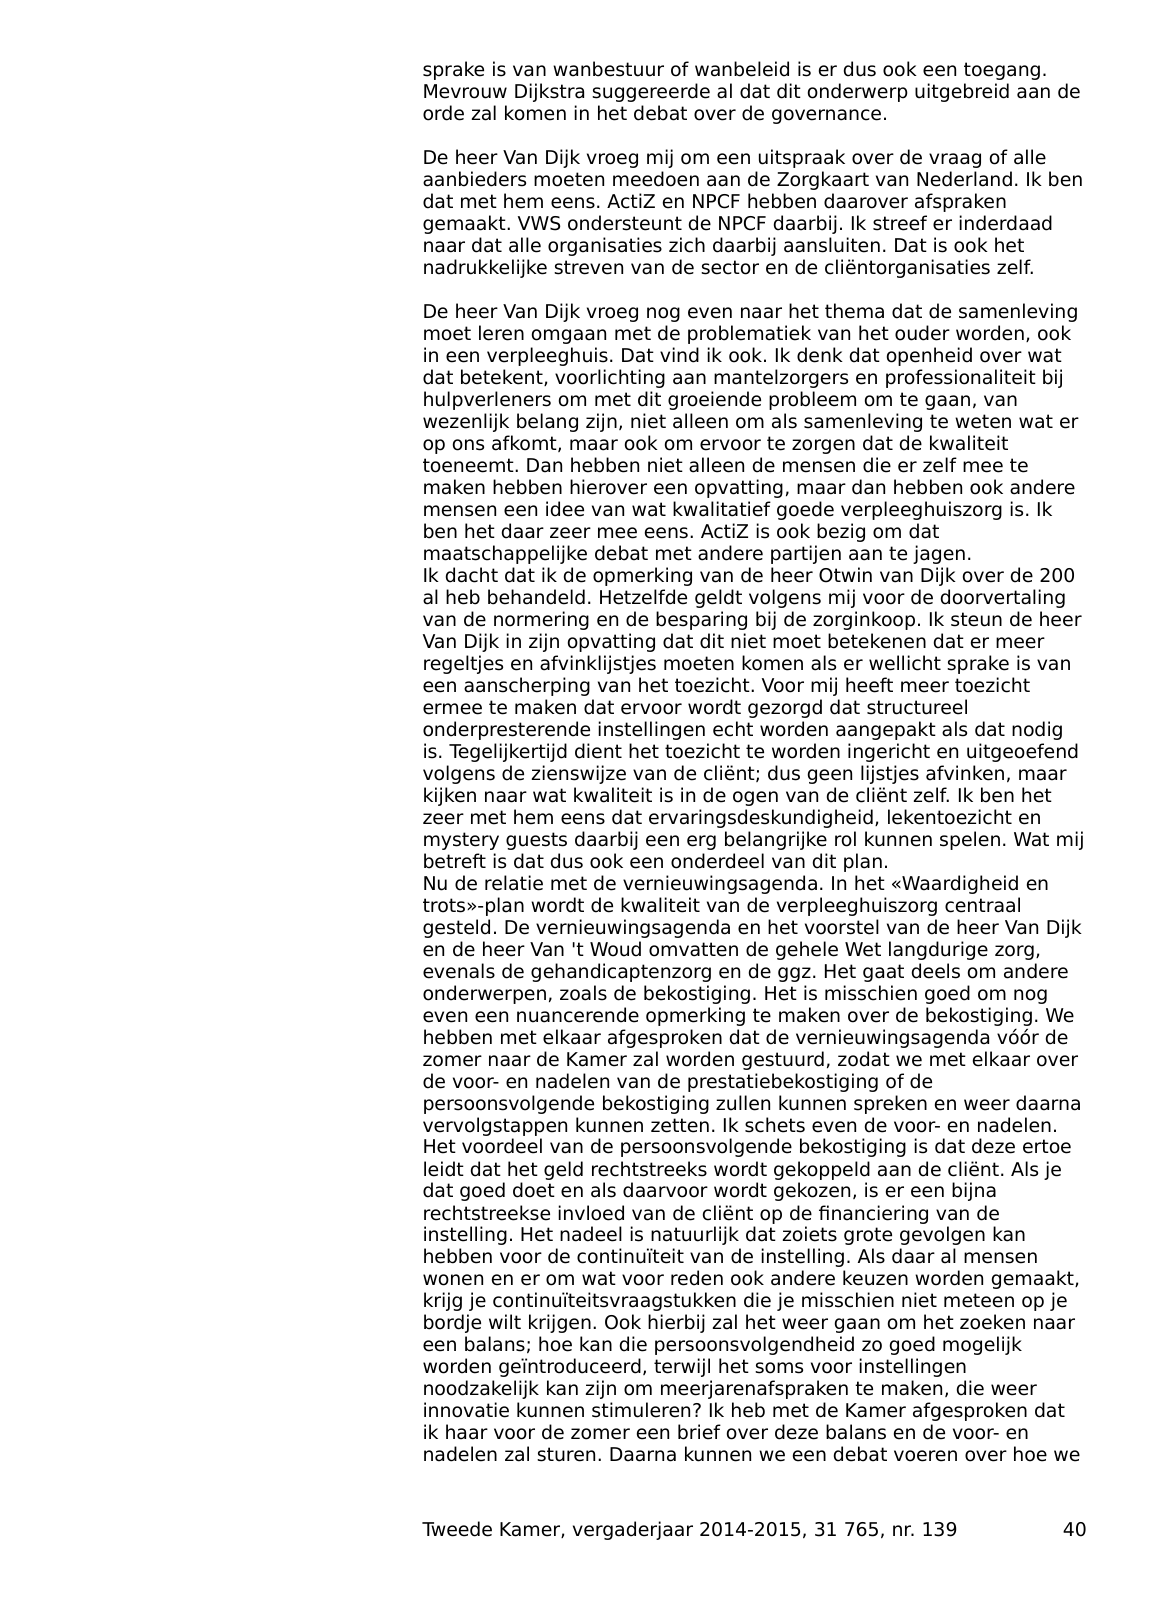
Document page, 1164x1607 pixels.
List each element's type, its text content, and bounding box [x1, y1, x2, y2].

text Nu de relatie met de vernieuwingsagenda. In het «Waardigheid en trots»-plan wordt de kwaliteit van de verpleeghuiszorg centraal gesteld. De vernieuwingsagenda en het voorstel van de heer Van Dijk en de heer Van 't Woud omvatten de gehele Wet langdurige zorg, evenals de gehandicaptenzorg en de ggz. Het gaat deels om andere onderwerpen, zoals de bekostiging. Het is misschien goed om nog even een nuancerende opmerking te maken over de bekostiging. We hebben met elkaar afgesproken dat de vernieuwingsagenda vóór de zomer naar de Kamer zal worden gestuurd, zodat we met elkaar over de voor- en nadelen van de prestatiebekostiging of de persoonsvolgende bekostiging zullen kunnen spreken en weer daarna vervolgstappen kunnen zetten. Ik schets even de voor- en nadelen. Het voordeel van de persoonsvolgende bekostiging is dat deze ertoe leidt dat het geld rechtstreeks wordt gekoppeld aan de cliënt. Als je dat goed doet en als daarvoor wordt gekozen, is er een bijna rechtstreekse invloed van de cliënt op de financiering van de instelling. Het nadeel is natuurlijk dat zoiets grote gevolgen kan hebben voor de continuïteit van de instelling. Als daar al mensen wonen en er om wat voor reden ook andere keuzen worden gemaakt, krijg je continuïteitsvraagstukken die je misschien niet meteen op je bordje wilt krijgen. Ook hierbij zal het weer gaan om het zoeken naar een balans; hoe kan die persoonsvolgendheid zo goed mogelijk worden geïntroduceerd, terwijl het soms voor instellingen noodzakelijk kan zijn om meerjarenafspraken te maken, die weer innovatie kunnen stimuleren? Ik heb met de Kamer afgesproken dat ik haar voor de zomer een brief over deze balans en de voor- en nadelen zal sturen. Daarna kunnen we een debat voeren over hoe we [422, 873, 1087, 1466]
text sprake is van wanbestuur of wanbeleid is er dus ook een toegang. Mevrouw Dijkstra suggereerde al dat dit onderwerp uitgebreid aan de orde zal komen in het debat over de governance. [422, 59, 1087, 125]
text De heer Van Dijk vroeg mij om een uitspraak over de vraag of alle aanbieders moeten meedoen aan de Zorgkaart van Nederland. Ik ben dat met hem eens. ActiZ en NPCF hebben daarover afspraken gemaakt. VWS ondersteunt de NPCF daarbij. Ik streef er inderdaad naar dat alle organisaties zich daarbij aansluiten. Dat is ook het nadrukkelijke streven van de sector en de cliëntorganisaties zelf. [422, 147, 1087, 279]
text De heer Van Dijk vroeg nog even naar het thema dat de samenleving moet leren omgaan met de problematiek van het ouder worden, ook in een verpleeghuis. Dat vind ik ook. Ik denk dat openheid over wat dat betekent, voorlichting aan mantelzorgers en professionaliteit bij hulpverleners om met dit groeiende probleem om te gaan, van wezenlijk belang zijn, niet alleen om als samenleving te weten wat er op ons afkomt, maar ook om ervoor te zorgen dat de kwaliteit toeneemt. Dan hebben niet alleen de mensen die er zelf mee te maken hebben hierover een opvatting, maar dan hebben ook andere mensen een idee van wat kwalitatief goede verpleeghuiszorg is. Ik ben het daar zeer mee eens. ActiZ is ook bezig om dat maatschappelijke debat met andere partijen aan te jagen. [422, 301, 1087, 565]
text Ik dacht dat ik de opmerking van de heer Otwin van Dijk over de 200 al heb behandeld. Hetzelfde geldt volgens mij voor de doorvertaling van de normering en de besparing bij de zorginkoop. Ik steun de heer Van Dijk in zijn opvatting dat dit niet moet betekenen dat er meer regeltjes en afvinklijstjes moeten komen als er wellicht sprake is van een aanscherping van het toezicht. Voor mij heeft meer toezicht ermee te maken dat ervoor wordt gezorgd dat structureel onderpresterende instellingen echt worden aangepakt als dat nodig is. Tegelijkertijd dient het toezicht te worden ingericht en uitgeoefend volgens de zienswijze van de cliënt; dus geen lijstjes afvinken, maar kijken naar wat kwaliteit is in de ogen van de cliënt zelf. Ik ben het zeer met hem eens dat ervaringsdeskundigheid, lekentoezicht en mystery guests daarbij een erg belangrijke rol kunnen spelen. Wat mij betreft is dat dus ook een onderdeel van dit plan. [422, 565, 1087, 873]
